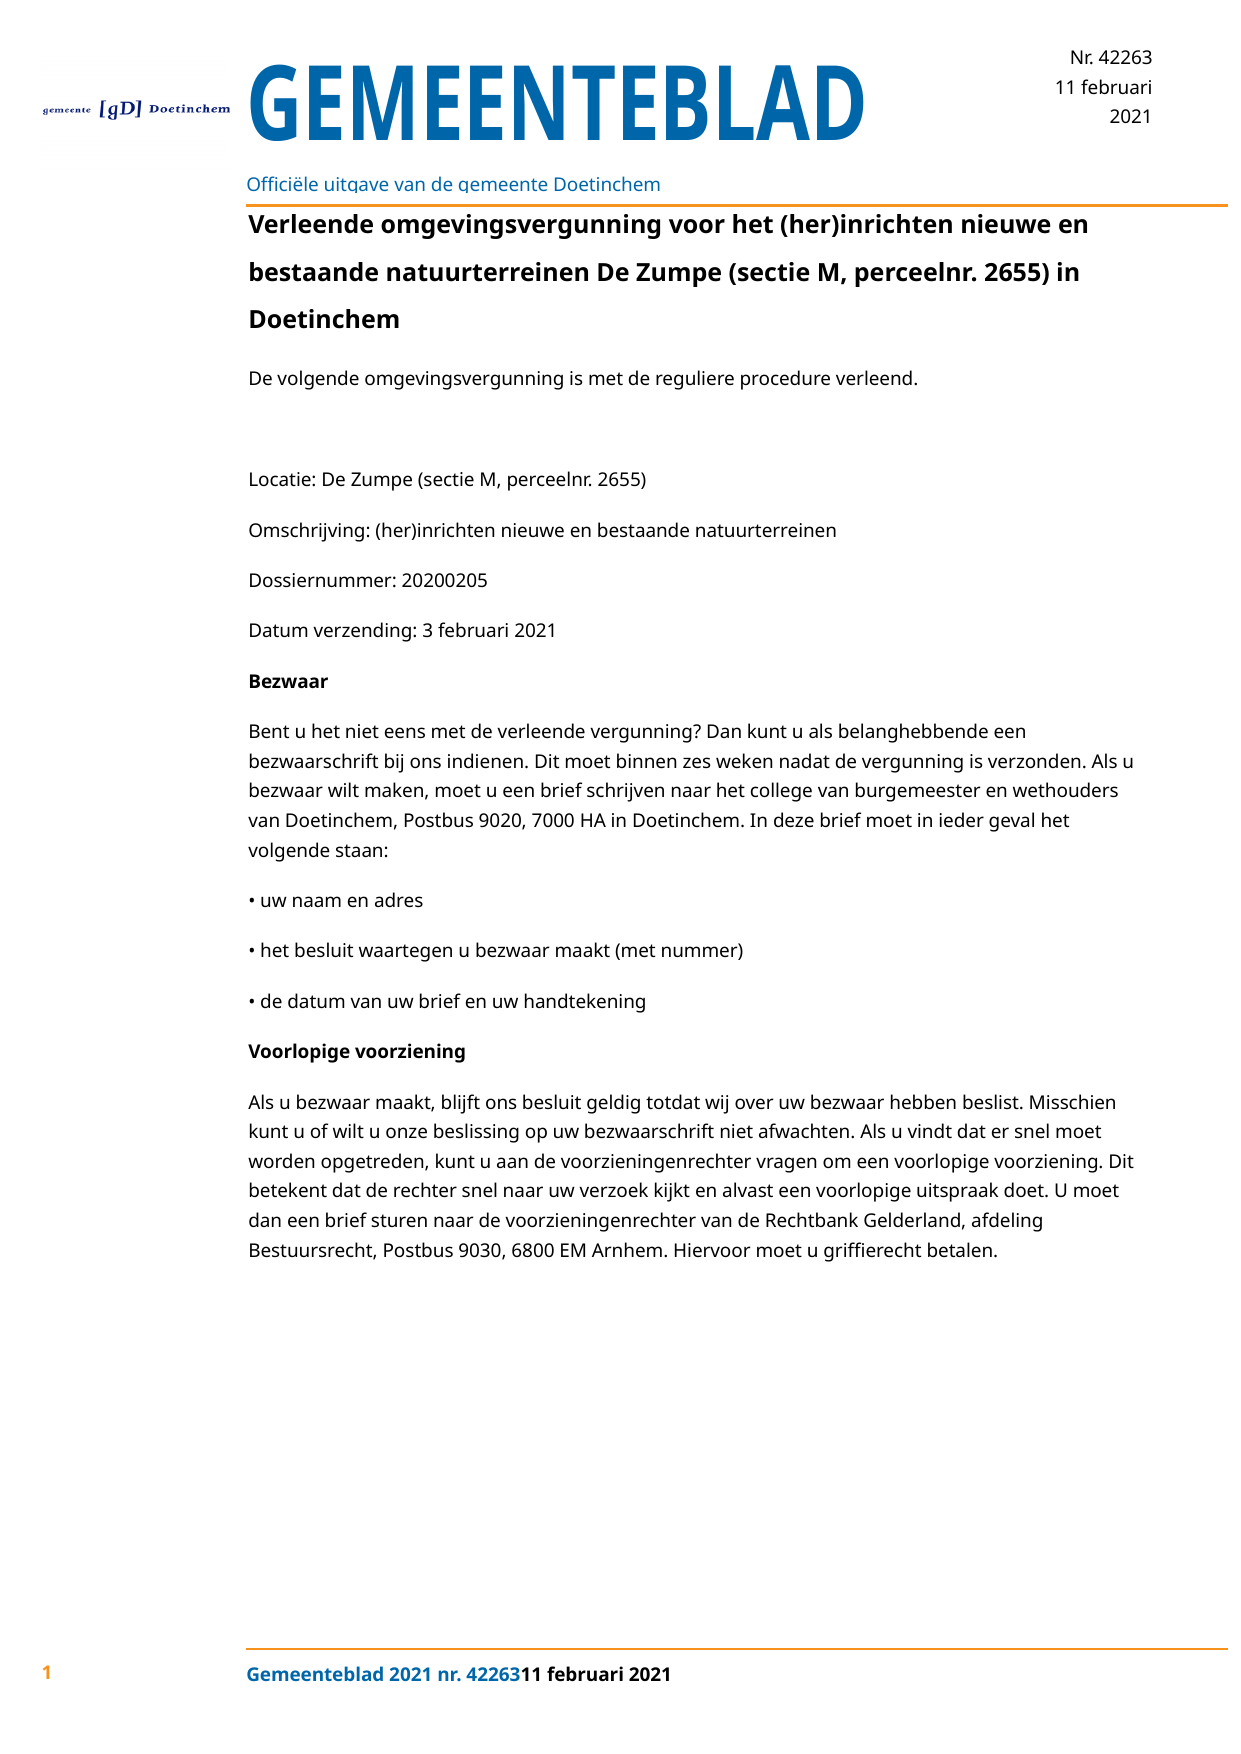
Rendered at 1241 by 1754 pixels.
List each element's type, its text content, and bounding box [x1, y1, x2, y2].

text Dossiernummer: 20200205 [248, 567, 1152, 593]
text Datum verzending: 3 februari 2021 [248, 618, 1152, 643]
text • de datum van uw brief en uw handtekening [248, 988, 1152, 1014]
text De volgende omgevingsvergunning is met de reguliere procedure verleend. [248, 366, 1152, 391]
picture [41, 47, 231, 172]
text • het besluit waartegen u bezwaar maakt (met nummer) [248, 938, 1152, 963]
text Locatie: De Zumpe (sectie M, perceelnr. 2655) [248, 466, 1152, 492]
text Bent u het niet eens met de verleende vergunning? Dan kunt u als belanghebbende een bezwaarschrift bij ons indienen. Dit moet binnen zes weken nadat de vergunning is verzonden. Als u bezwaar wilt maken, moet u een brief schrijven naar het college van burgemeester en wethouders van Doetinchem, Postbus 9020, 7000 HA in Doetinchem. In deze brief moet in ieder geval het volgende staan: [248, 718, 1152, 862]
text Omschrijving: (her)inrichten nieuwe en bestaande natuurterreinen [248, 517, 1152, 542]
text Als u bezwaar maakt, blijft ons besluit geldig totdat wij over uw bezwaar hebben beslist. Misschien kunt u of wilt u onze beslissing op uw bezwaarschrift niet afwachten. Als u vindt dat er snel moet worden opgetreden, kunt u aan de voorzieningenrechter vragen om een voorlopige voorziening. Dit betekent dat de rechter snel naar uw verzoek kijkt en alvast een voorlopige uitspraak doet. U moet dan een brief sturen naar de voorzieningenrechter van de Rechtbank Gelderland, afdeling Bestuursrecht, Postbus 9030, 6800 EM Arnhem. Hiervoor moet u griffierecht betalen. [248, 1089, 1152, 1262]
text • uw naam en adres [248, 887, 1152, 913]
text Verleende omgevingsvergunning voor het (her)inrichten nieuwe en bestaande natuurterreinen De Zumpe (sectie M, perceelnr. 2655) in Doetinchem [248, 207, 1152, 336]
text Voorlopige voorziening [248, 1038, 1152, 1064]
text Bezwaar [248, 668, 1152, 694]
